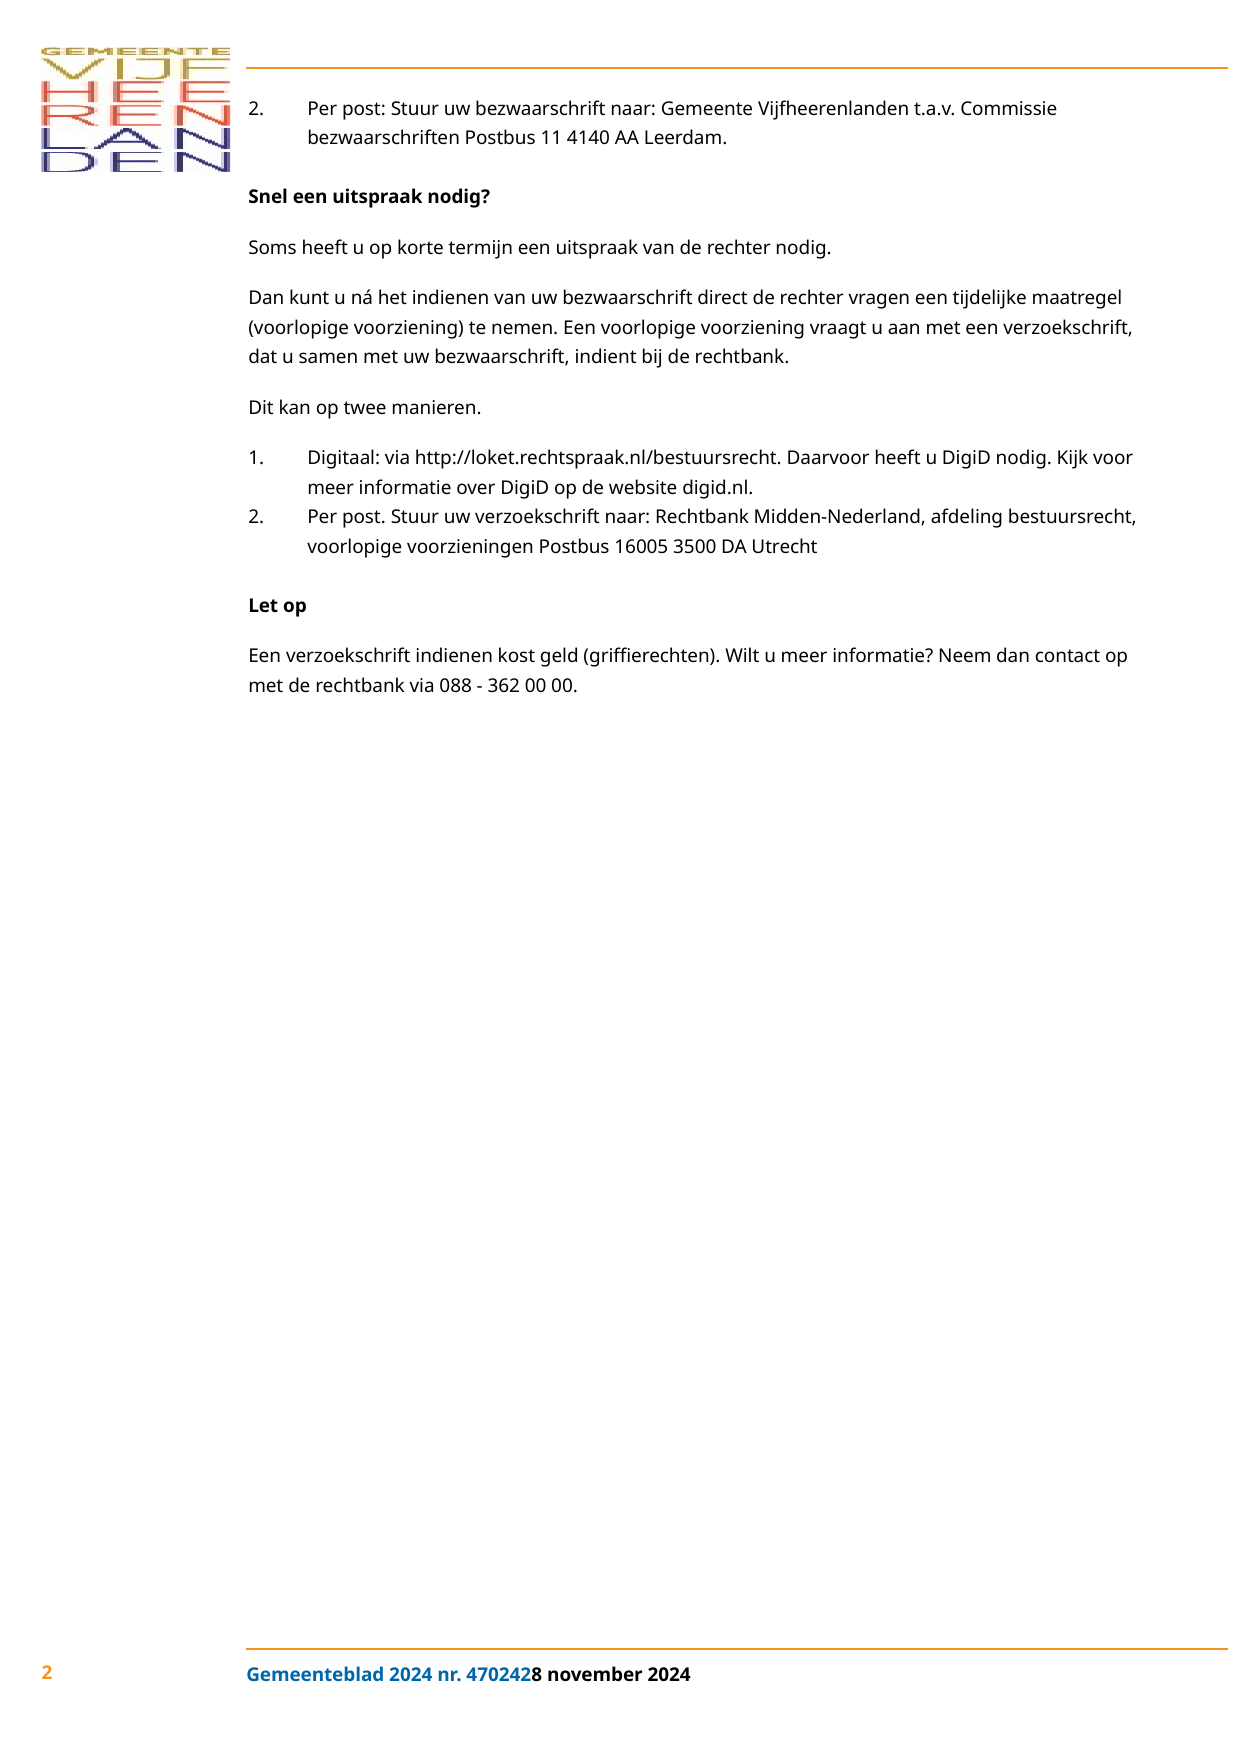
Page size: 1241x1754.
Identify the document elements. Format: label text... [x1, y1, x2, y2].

list Per post. Stuur uw verzoekschrift naar: Rechtbank Midden-Nederland, afdeling bestuursrecht, voorlopige voorzieningen Postbus 16005 3500 DA Utrecht [248, 503, 1152, 559]
text Snel een uitspraak nodig? [248, 183, 1152, 209]
text Dan kunt u ná het indienen van uw bezwaarschrift direct de rechter vragen een tijdelijke maatregel (voorlopige voorziening) te nemen. Een voorlopige voorziening vraagt u aan met een verzoekschrift, dat u samen met uw bezwaarschrift, indient bij de rechtbank. [248, 284, 1152, 369]
text Let op [248, 592, 1152, 618]
text Een verzoekschrift indienen kost geld (griffierechten). Wilt u meer informatie? Neem dan contact op met de rechtbank via 088 - 362 00 00. [248, 643, 1152, 698]
text Soms heeft u op korte termijn een uitspraak van de rechter nodig. [248, 234, 1152, 260]
text Dit kan op twee manieren. [248, 394, 1152, 420]
picture [41, 47, 231, 172]
list Digitaal: via http://loket.rechtspraak.nl/bestuursrecht. Daarvoor heeft u DigiD nodig. Kijk voor meer informatie over DigiD op de website digid.nl. [248, 444, 1152, 500]
list Per post: Stuur uw bezwaarschrift naar: Gemeente Vijfheerenlanden t.a.v. Commissie bezwaarschriften Postbus 11 4140 AA Leerdam. [248, 95, 1152, 150]
